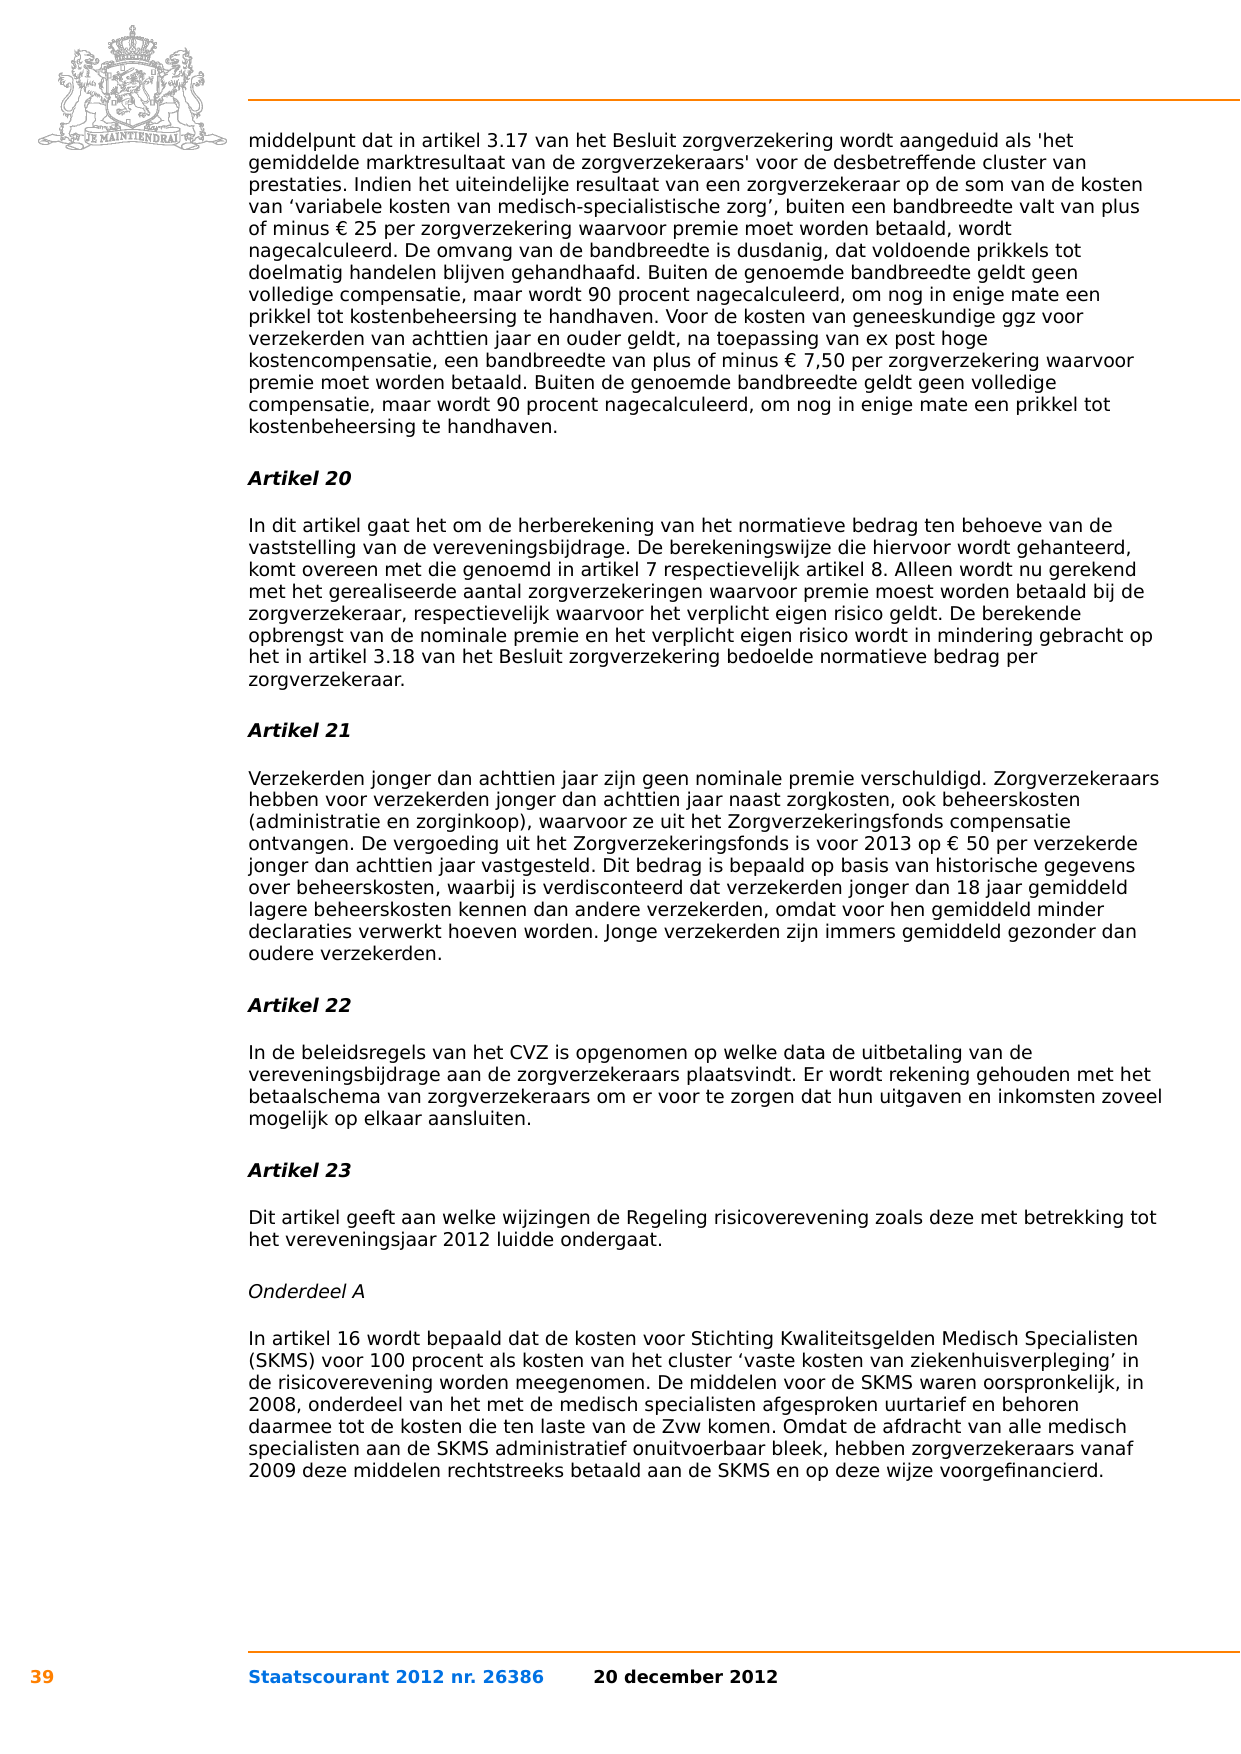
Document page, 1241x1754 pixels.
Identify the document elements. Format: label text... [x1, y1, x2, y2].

text In dit artikel gaat het om de herberekening van het normatieve bedrag ten behoeve van de vaststelling van de vereveningsbijdrage. De berekeningswijze die hiervoor wordt gehanteerd, komt overeen met die genoemd in artikel 7 respectievelijk artikel 8. Alleen wordt nu gerekend met het gerealiseerde aantal zorgverzekeringen waarvoor premie moest worden betaald bij de zorgverzekeraar, respectievelijk waarvoor het verplicht eigen risico geldt. De berekende opbrengst van de nominale premie en het verplicht eigen risico wordt in mindering gebracht op het in artikel 3.18 van het Besluit zorgverzekering bedoelde normatieve bedrag per zorgverzekeraar. [248, 514, 1163, 690]
subtitle Artikel 20 [248, 468, 1163, 489]
subtitle Artikel 21 [248, 720, 1163, 742]
subtitle Artikel 23 [248, 1160, 1163, 1182]
text In de beleidsregels van het CVZ is opgenomen op welke data de uitbetaling van de vereveningsbijdrage aan de zorgverzekeraars plaatsvindt. Er wordt rekening gehouden met het betaalschema van zorgverzekeraars om er voor te zorgen dat hun uitgaven en inkomsten zoveel mogelijk op elkaar aansluiten. [248, 1042, 1163, 1130]
text Verzekerden jonger dan achttien jaar zijn geen nominale premie verschuldigd. Zorgverzekeraars hebben voor verzekerden jonger dan achttien jaar naast zorgkosten, ook beheerskosten (administratie en zorginkoop), waarvoor ze uit het Zorgverzekeringsfonds compensatie ontvangen. De vergoeding uit het Zorgverzekeringsfonds is voor 2013 op € 50 per verzekerde jonger dan achttien jaar vastgesteld. Dit bedrag is bepaald op basis van historische gegevens over beheerskosten, waarbij is verdisconteerd dat verzekerden jonger dan 18 jaar gemiddeld lagere beheerskosten kennen dan andere verzekerden, omdat voor hen gemiddeld minder declaraties verwerkt hoeven worden. Jonge verzekerden zijn immers gemiddeld gezonder dan oudere verzekerden. [248, 767, 1163, 965]
subtitle Artikel 22 [248, 995, 1163, 1017]
text middelpunt dat in artikel 3.17 van het Besluit zorgverzekering wordt aangeduid als 'het gemiddelde marktresultaat van de zorgverzekeraars' voor de desbetreffende cluster van prestaties. Indien het uiteindelijke resultaat van een zorgverzekeraar op de som van de kosten van ‘variabele kosten van medisch-specialistische zorg’, buiten een bandbreedte valt van plus of minus € 25 per zorgverzekering waarvoor premie moet worden betaald, wordt nagecalculeerd. De omvang van de bandbreedte is dusdanig, dat voldoende prikkels tot doelmatig handelen blijven gehandhaafd. Buiten de genoemde bandbreedte geldt geen volledige compensatie, maar wordt 90 procent nagecalculeerd, om nog in enige mate een prikkel tot kostenbeheersing te handhaven. Voor de kosten van geneeskundige ggz voor verzekerden van achttien jaar en ouder geldt, na toepassing van ex post hoge kostencompensatie, een bandbreedte van plus of minus € 7,50 per zorgverzekering waarvoor premie moet worden betaald. Buiten de genoemde bandbreedte geldt geen volledige compensatie, maar wordt 90 procent nagecalculeerd, om nog in enige mate een prikkel tot kostenbeheersing te handhaven. [248, 130, 1163, 438]
text Dit artikel geeft aan welke wijzingen de Regeling risicoverevening zoals deze met betrekking tot het vereveningsjaar 2012 luidde ondergaat. [248, 1207, 1163, 1251]
picture [38, 25, 227, 150]
subtitle Onderdeel A [248, 1281, 1163, 1303]
text In artikel 16 wordt bepaald dat de kosten voor Stichting Kwaliteitsgelden Medisch Specialisten (SKMS) voor 100 procent als kosten van het cluster ‘vaste kosten van ziekenhuisverpleging’ in de risicoverevening worden meegenomen. De middelen voor de SKMS waren oorspronkelijk, in 2008, onderdeel van het met de medisch specialisten afgesproken uurtarief en behoren daarmee tot de kosten die ten laste van de Zvw komen. Omdat de afdracht van alle medisch specialisten aan de SKMS administratief onuitvoerbaar bleek, hebben zorgverzekeraars vanaf 2009 deze middelen rechtstreeks betaald aan de SKMS en op deze wijze voorgefinancierd. [248, 1328, 1163, 1482]
